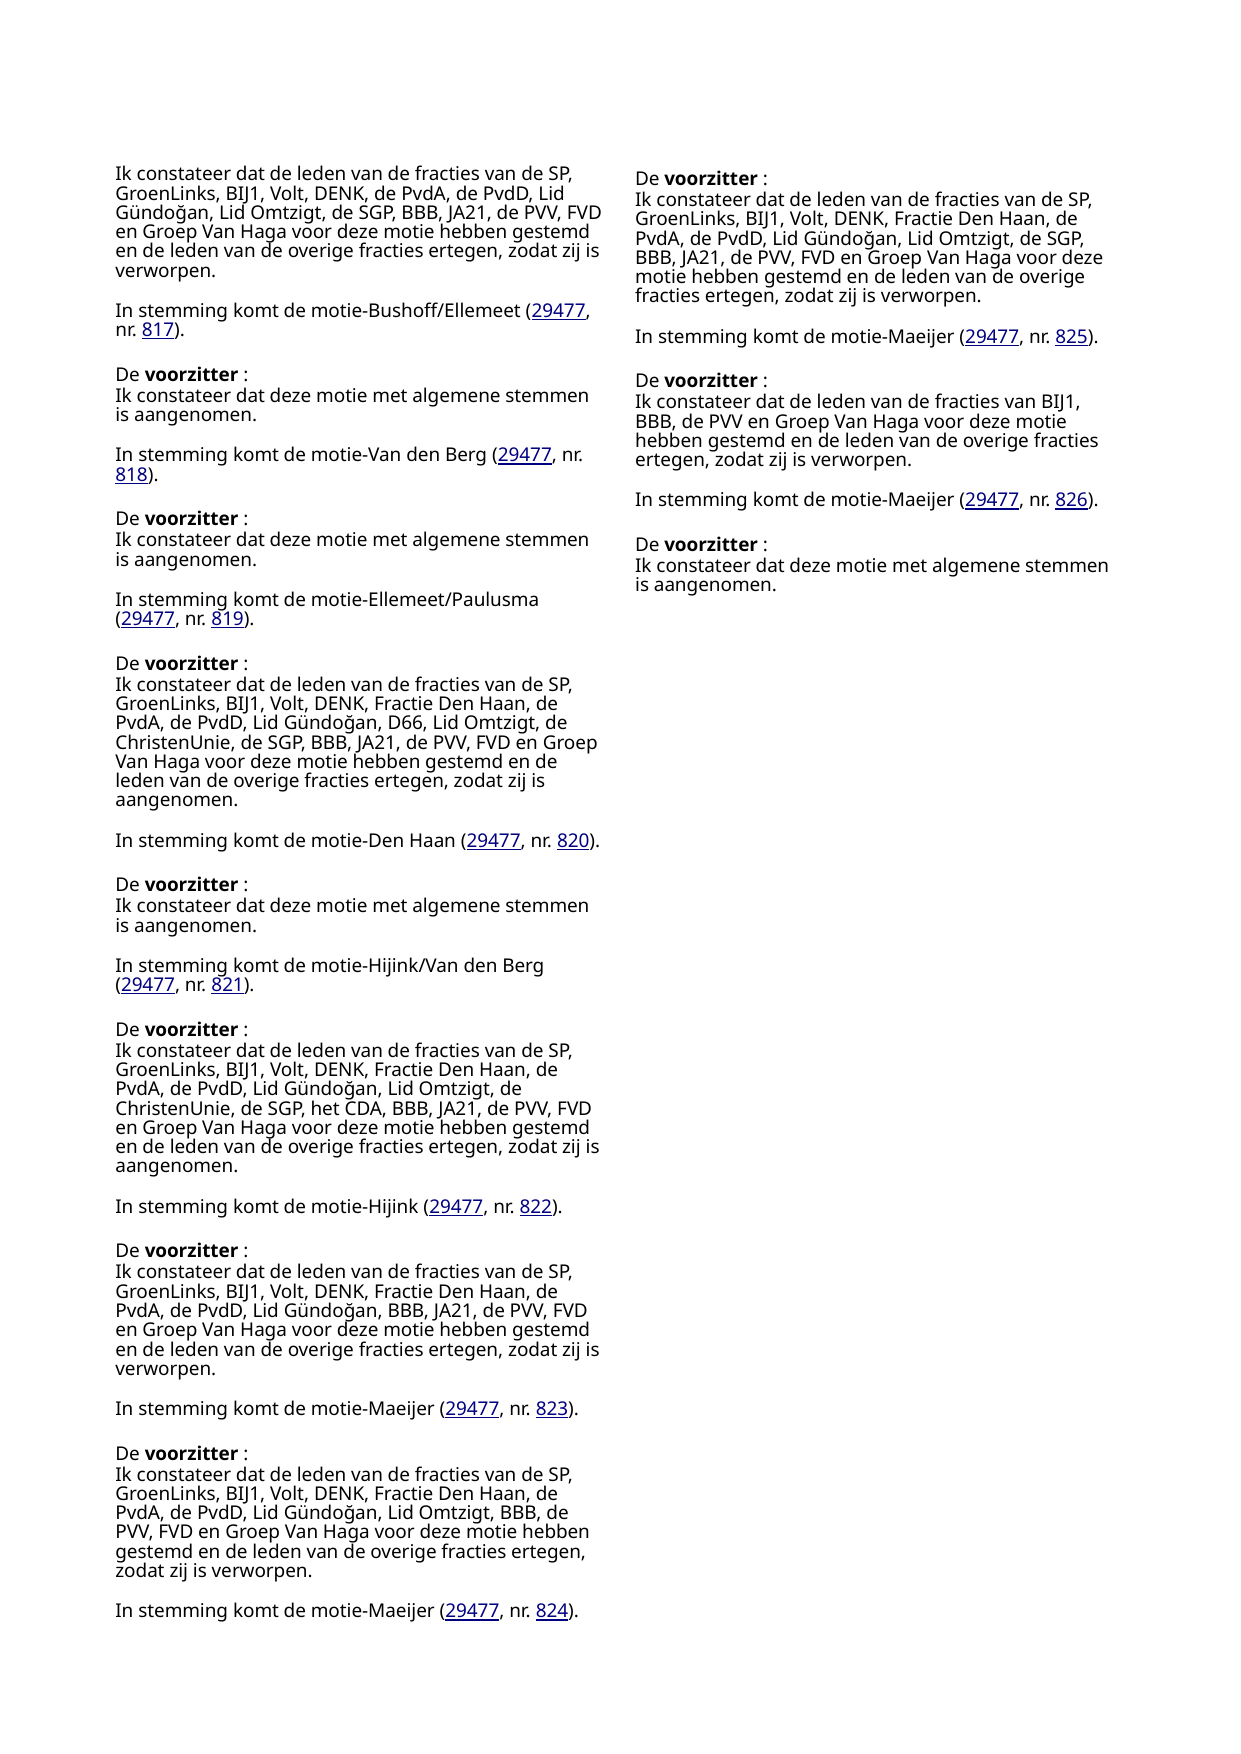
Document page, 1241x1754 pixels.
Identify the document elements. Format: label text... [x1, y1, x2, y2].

text De voorzitter : [115, 1440, 605, 1466]
text De voorzitter : [635, 165, 1125, 191]
text Ik constateer dat de leden van de fracties van de SP, GroenLinks, BIJ1, Volt, DENK, Fractie Den Haan, de PvdA, de PvdD, Lid Gündoğan, Lid Omtzigt, BBB, de PVV, FVD en Groep Van Haga voor deze motie hebben gestemd en de leden van de overige fracties ertegen, zodat zij is verworpen. [115, 1466, 605, 1581]
text In stemming komt de motie-Bushoff/Ellemeet (29477, nr. 817). [115, 302, 605, 340]
text In stemming komt de motie-Maeijer (29477, nr. 824). [115, 1602, 605, 1621]
text In stemming komt de motie-Van den Berg (29477, nr. 818). [115, 446, 605, 485]
text De voorzitter : [115, 872, 605, 897]
text In stemming komt de motie-Den Haan (29477, nr. 820). [115, 832, 605, 851]
text Ik constateer dat de leden van de fracties van de SP, GroenLinks, BIJ1, Volt, DENK, Fractie Den Haan, de PvdA, de PvdD, Lid Gündoğan, Lid Omtzigt, de SGP, BBB, JA21, de PVV, FVD en Groep Van Haga voor deze motie hebben gestemd en de leden van de overige fracties ertegen, zodat zij is verworpen. [635, 191, 1125, 307]
text De voorzitter : [635, 368, 1125, 393]
text De voorzitter : [115, 650, 605, 676]
text In stemming komt de motie-Maeijer (29477, nr. 826). [635, 491, 1125, 511]
text Ik constateer dat deze motie met algemene stemmen is aangenomen. [115, 897, 605, 936]
text In stemming komt de motie-Maeijer (29477, nr. 825). [635, 328, 1125, 347]
text In stemming komt de motie-Hijink/Van den Berg (29477, nr. 821). [115, 957, 605, 995]
text De voorzitter : [635, 531, 1125, 557]
text Ik constateer dat de leden van de fracties van de SP, GroenLinks, BIJ1, Volt, DENK, Fractie Den Haan, de PvdA, de PvdD, Lid Gündoğan, BBB, JA21, de PVV, FVD en Groep Van Haga voor deze motie hebben gestemd en de leden van de overige fracties ertegen, zodat zij is verworpen. [115, 1263, 605, 1379]
text Ik constateer dat deze motie met algemene stemmen is aangenomen. [115, 531, 605, 570]
text In stemming komt de motie-Maeijer (29477, nr. 823). [115, 1400, 605, 1419]
text Ik constateer dat de leden van de fracties van de SP, GroenLinks, BIJ1, Volt, DENK, Fractie Den Haan, de PvdA, de PvdD, Lid Gündoğan, Lid Omtzigt, de ChristenUnie, de SGP, het CDA, BBB, JA21, de PVV, FVD en Groep Van Haga voor deze motie hebben gestemd en de leden van de overige fracties ertegen, zodat zij is aangenomen. [115, 1042, 605, 1177]
text Ik constateer dat deze motie met algemene stemmen is aangenomen. [115, 387, 605, 425]
text Ik constateer dat deze motie met algemene stemmen is aangenomen. [635, 557, 1125, 596]
text Ik constateer dat de leden van de fracties van de SP, GroenLinks, BIJ1, Volt, DENK, Fractie Den Haan, de PvdA, de PvdD, Lid Gündoğan, D66, Lid Omtzigt, de ChristenUnie, de SGP, BBB, JA21, de PVV, FVD en Groep Van Haga voor deze motie hebben gestemd en de leden van de overige fracties ertegen, zodat zij is aangenomen. [115, 676, 605, 811]
text De voorzitter : [115, 506, 605, 531]
text De voorzitter : [115, 1016, 605, 1042]
text In stemming komt de motie-Hijink (29477, nr. 822). [115, 1198, 605, 1217]
text Ik constateer dat de leden van de fracties van BIJ1, BBB, de PVV en Groep Van Haga voor deze motie hebben gestemd en de leden van de overige fracties ertegen, zodat zij is verworpen. [635, 393, 1125, 471]
text De voorzitter : [115, 361, 605, 387]
text In stemming komt de motie-Ellemeet/Paulusma (29477, nr. 819). [115, 591, 605, 629]
text De voorzitter : [115, 1238, 605, 1263]
text Ik constateer dat de leden van de fracties van de SP, GroenLinks, BIJ1, Volt, DENK, de PvdA, de PvdD, Lid Gündoğan, Lid Omtzigt, de SGP, BBB, JA21, de PVV, FVD en Groep Van Haga voor deze motie hebben gestemd en de leden van de overige fracties ertegen, zodat zij is verworpen. [115, 165, 605, 281]
